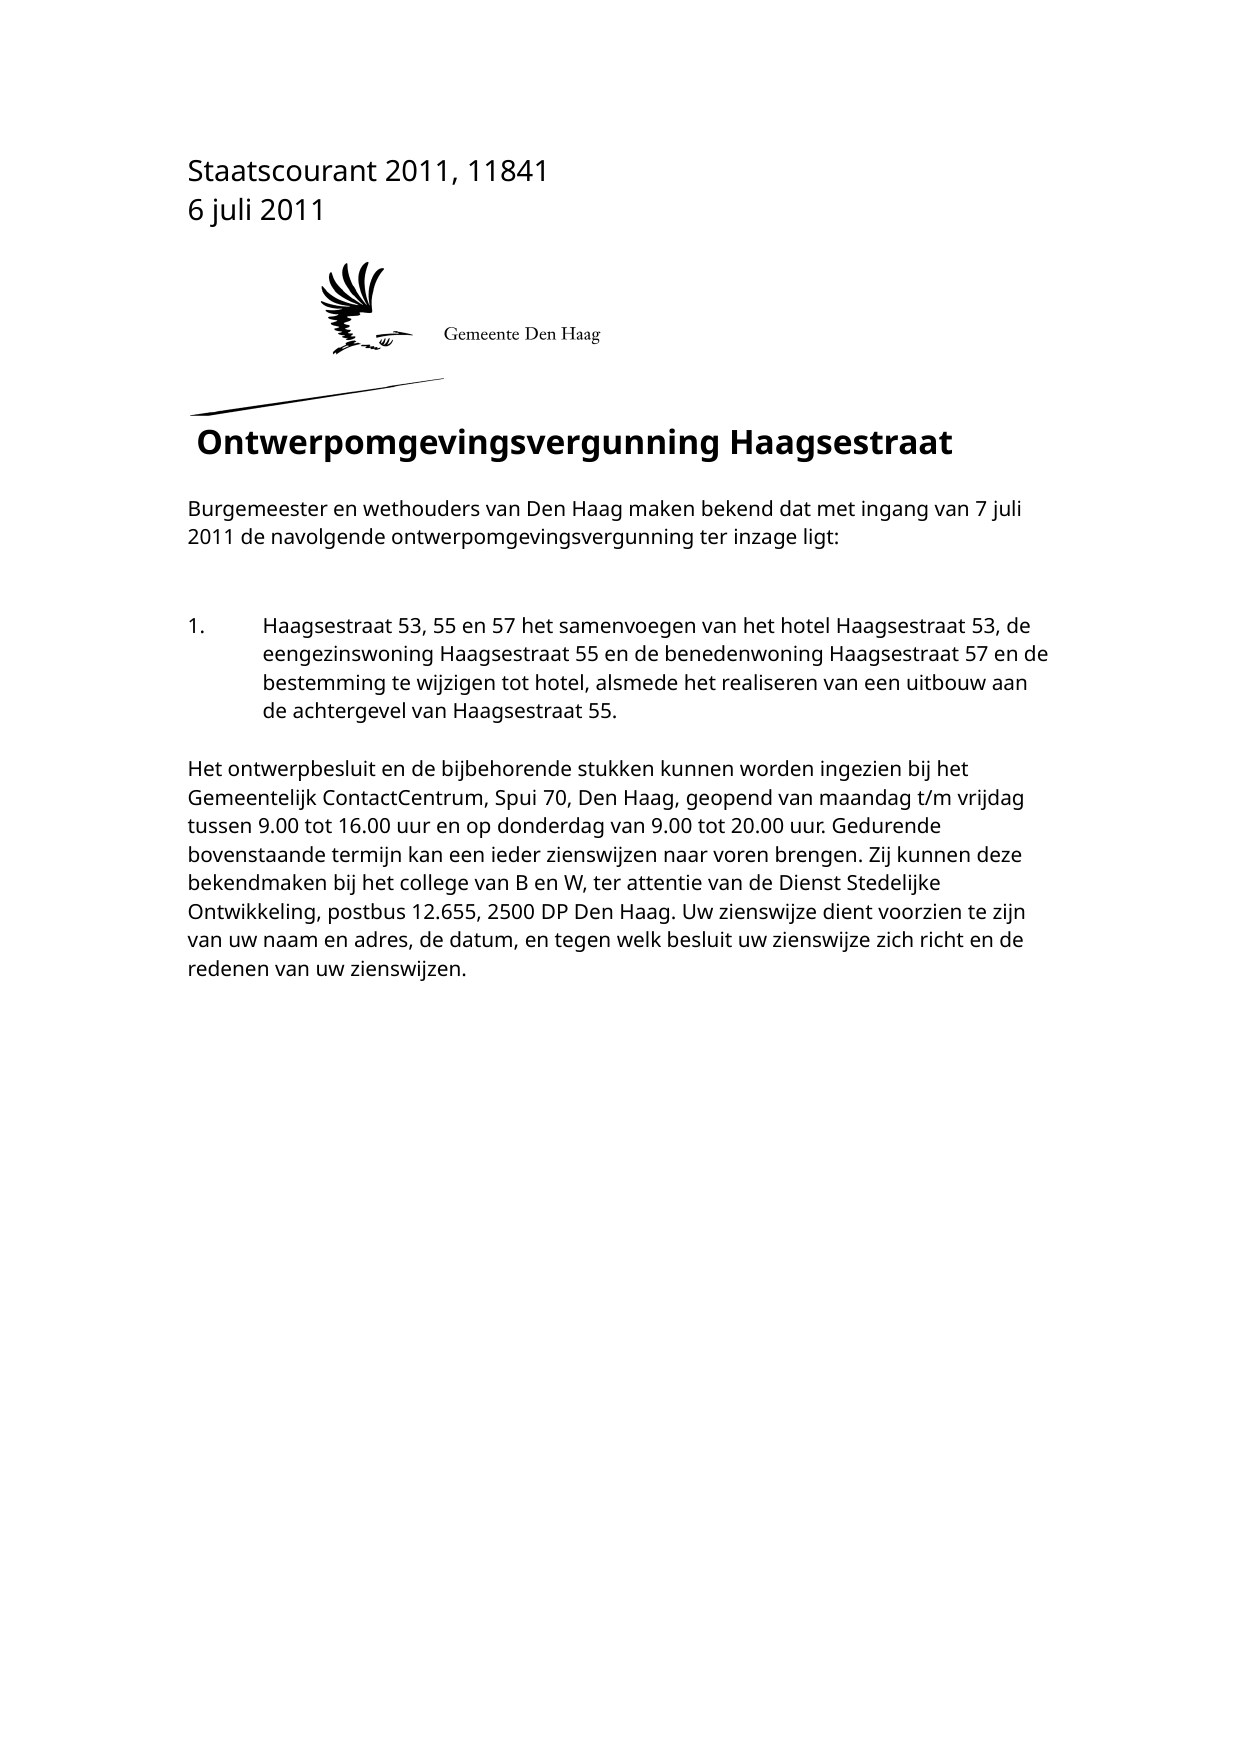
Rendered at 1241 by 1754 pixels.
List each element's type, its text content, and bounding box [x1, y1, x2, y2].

picture [187, 258, 603, 419]
text Burgemeester en wethouders van Den Haag maken bekend dat met ingang van 7 juli 2011 de navolgende ontwerpomgevingsvergunning ter inzage ligt: [187, 494, 1053, 551]
text Staatscourant 2011, 11841 [187, 150, 1053, 190]
subtitle Ontwerpomgevingsvergunning Haagsestraat [187, 271, 1053, 464]
text 6 juli 2011 [187, 190, 1053, 229]
text Het ontwerpbesluit en de bijbehorende stukken kunnen worden ingezien bij het Gemeentelijk ContactCentrum, Spui 70, Den Haag, geopend van maandag t/m vrijdag tussen 9.00 tot 16.00 uur en op donderdag van 9.00 tot 20.00 uur. Gedurende bovenstaande termijn kan een ieder zienswijzen naar voren brengen. Zij kunnen deze bekendmaken bij het college van B en W, ter attentie van de Dienst Stedelijke Ontwikkeling, postbus 12.655, 2500 DP Den Haag. Uw zienswijze dient voorzien te zijn van uw naam en adres, de datum, en tegen welk besluit uw zienswijze zich richt en de redenen van uw zienswijzen. [187, 754, 1053, 982]
list Haagsestraat 53, 55 en 57 het samenvoegen van het hotel Haagsestraat 53, de eengezinswoning Haagsestraat 55 en de benedenwoning Haagsestraat 57 en de bestemming te wijzigen tot hotel, alsmede het realiseren van een uitbouw aan de achtergevel van Haagsestraat 55. [187, 611, 1053, 724]
